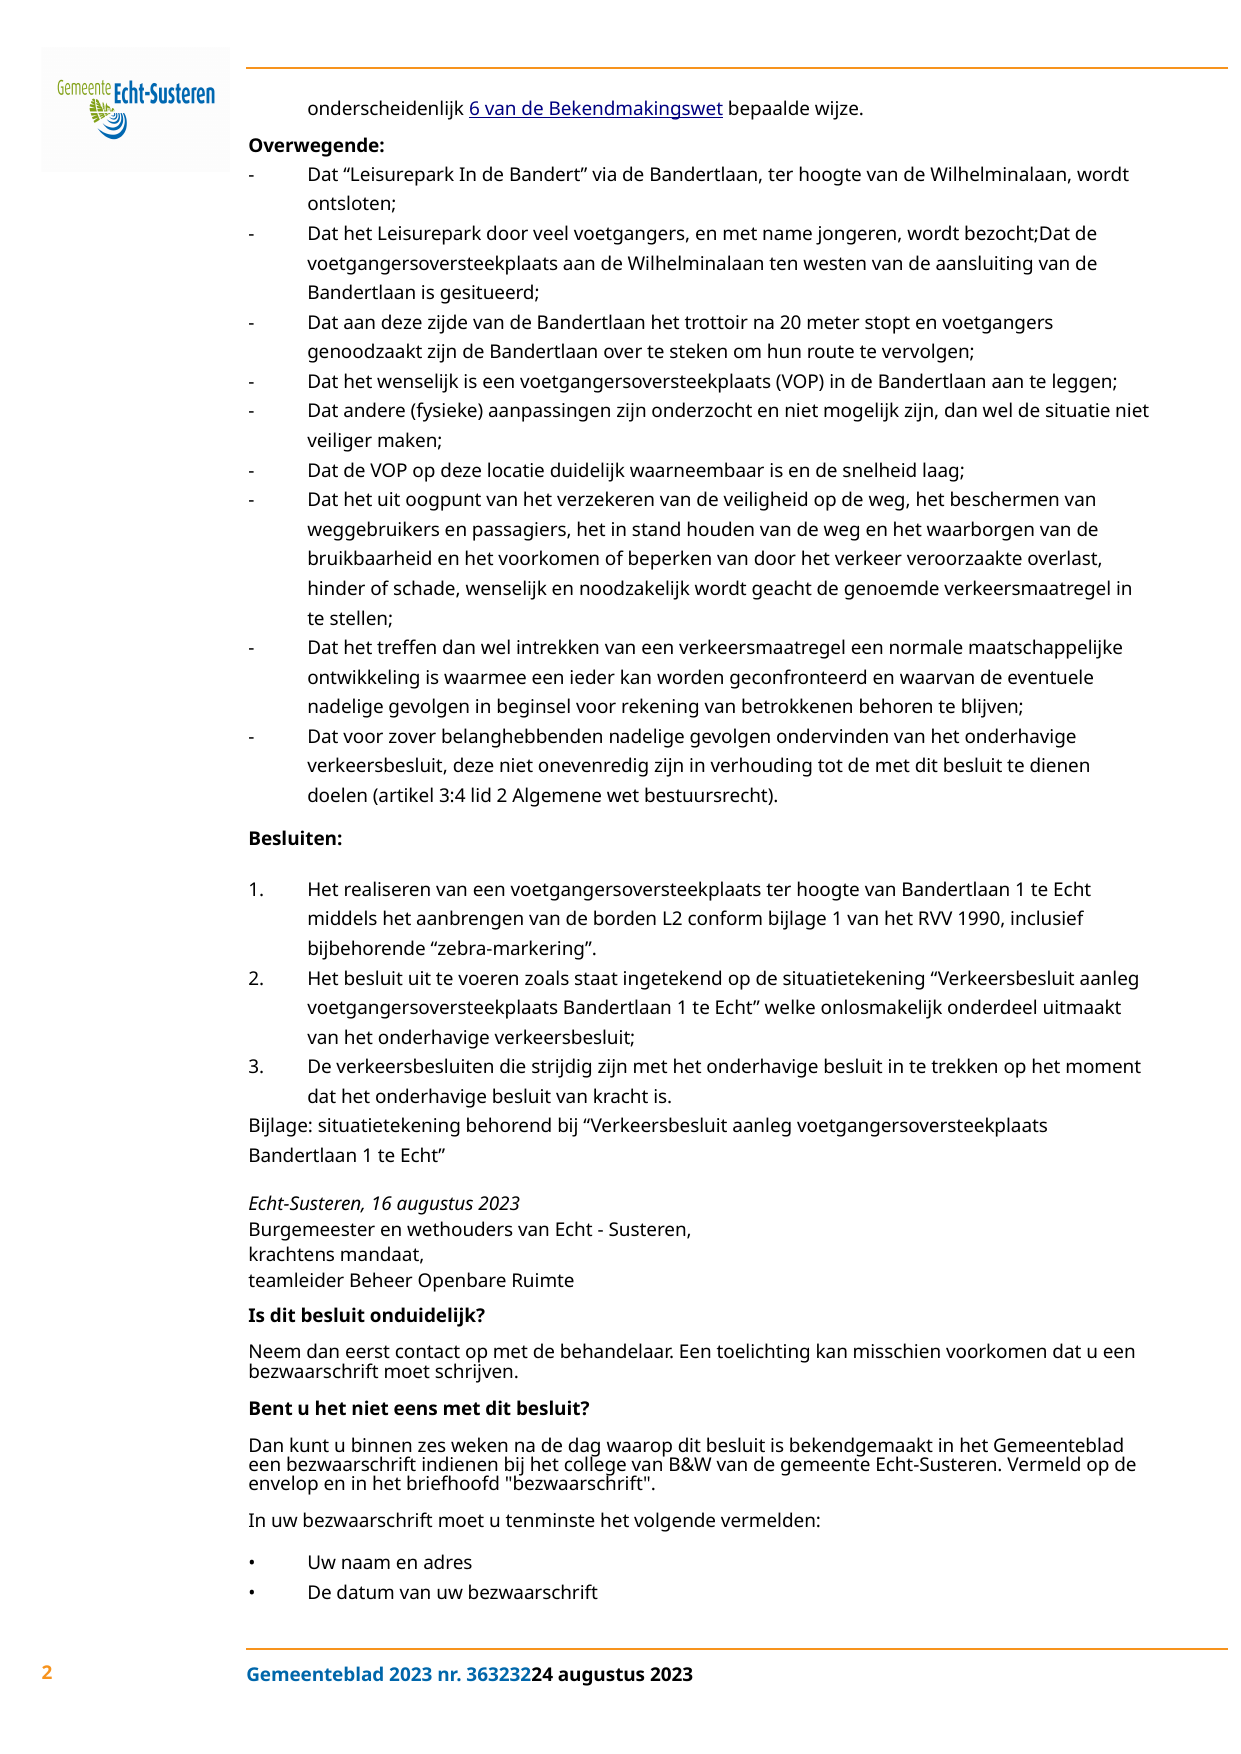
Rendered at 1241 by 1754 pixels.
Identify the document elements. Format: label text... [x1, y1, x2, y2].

list Uw naam en adres [248, 1549, 1152, 1575]
text teamleider Beheer Openbare Ruimte [248, 1267, 1152, 1293]
list Dat aan deze zijde van de Bandertlaan het trottoir na 20 meter stopt en voetgangers genoodzaakt zijn de Bandertlaan over te steken om hun route te vervolgen; [248, 309, 1152, 364]
picture [41, 47, 231, 172]
text krachtens mandaat, [248, 1241, 1152, 1267]
list Dat het treffen dan wel intrekken van een verkeersmaatregel een normale maatschappelijke ontwikkeling is waarmee een ieder kan worden geconfronteerd en waarvan de eventuele nadelige gevolgen in beginsel voor rekening van betrokkenen behoren te blijven; [248, 634, 1152, 719]
text Dan kunt u binnen zes weken na de dag waarop dit besluit is bekendgemaakt in het Gemeenteblad een bezwaarschrift indienen bij het college van B&W van de gemeente Echt-Susteren. Vermeld op de envelop en in het briefhoofd "bezwaarschrift". [248, 1437, 1152, 1494]
list onderscheidenlijk 6 van de Bekendmakingswet bepaalde wijze. [248, 95, 1152, 121]
list Dat andere (fysieke) aanpassingen zijn onderzocht en niet mogelijk zijn, dan wel de situatie niet veiliger maken; [248, 398, 1152, 453]
list Dat het uit oogpunt van het verzekeren van de veiligheid op de weg, het beschermen van weggebruikers en passagiers, het in stand houden van de weg en het waarborgen van de bruikbaarheid en het voorkomen of beperken van door het verkeer veroorzaakte overlast, hinder of schade, wenselijk en noodzakelijk wordt geacht de genoemde verkeersmaatregel in te stellen; [248, 486, 1152, 631]
text Neem dan eerst contact op met de behandelaar. Een toelichting kan misschien voorkomen dat u een bezwaarschrift moet schrijven. [248, 1343, 1152, 1382]
text Besluiten: [248, 826, 1152, 851]
list Dat de VOP op deze locatie duidelijk waarneembaar is en de snelheid laag; [248, 457, 1152, 483]
list Het besluit uit te voeren zoals staat ingetekend op de situatietekening “Verkeersbesluit aanleg voetgangersoversteekplaats Bandertlaan 1 te Echt” welke onlosmakelijk onderdeel uitmaakt van het onderhavige verkeersbesluit; [248, 965, 1152, 1049]
list De verkeersbesluiten die strijdig zijn met het onderhavige besluit in te trekken op het moment dat het onderhavige besluit van kracht is. [248, 1053, 1152, 1109]
text Echt-Susteren, 16 augustus 2023 [248, 1190, 1152, 1216]
text Burgemeester en wethouders van Echt - Susteren, [248, 1216, 1152, 1241]
list Dat voor zover belanghebbenden nadelige gevolgen ondervinden van het onderhavige verkeersbesluit, deze niet onevenredig zijn in verhouding tot de met dit besluit te dienen doelen (artikel 3:4 lid 2 Algemene wet bestuursrecht). [248, 723, 1152, 808]
list Het realiseren van een voetgangersoversteekplaats ter hoogte van Bandertlaan 1 te Echt middels het aanbrengen van de borden L2 conform bijlage 1 van het RVV 1990, inclusief bijbehorende “zebra-markering”. [248, 876, 1152, 961]
text Overwegende: [248, 133, 1152, 158]
list Dat “Leisurepark In de Bandert” via de Bandertlaan, ter hoogte van de Wilhelminalaan, wordt ontsloten; [248, 161, 1152, 216]
text In uw bezwaarschrift moet u tenminste het volgende vermelden: [248, 1512, 1152, 1532]
list Dat het Leisurepark door veel voetgangers, en met name jongeren, wordt bezocht;Dat de voetgangersoversteekplaats aan de Wilhelminalaan ten westen van de aansluiting van de Bandertlaan is gesitueerd; [248, 220, 1152, 305]
list De datum van uw bezwaarschrift [248, 1579, 1152, 1604]
text Bijlage: situatietekening behorend bij “Verkeersbesluit aanleg voetgangersoversteekplaats Bandertlaan 1 te Echt” [248, 1113, 1152, 1168]
list Dat het wenselijk is een voetgangersoversteekplaats (VOP) in de Bandertlaan aan te leggen; [248, 368, 1152, 394]
text Bent u het niet eens met dit besluit? [248, 1400, 1152, 1419]
text Is dit besluit onduidelijk? [248, 1307, 1152, 1326]
